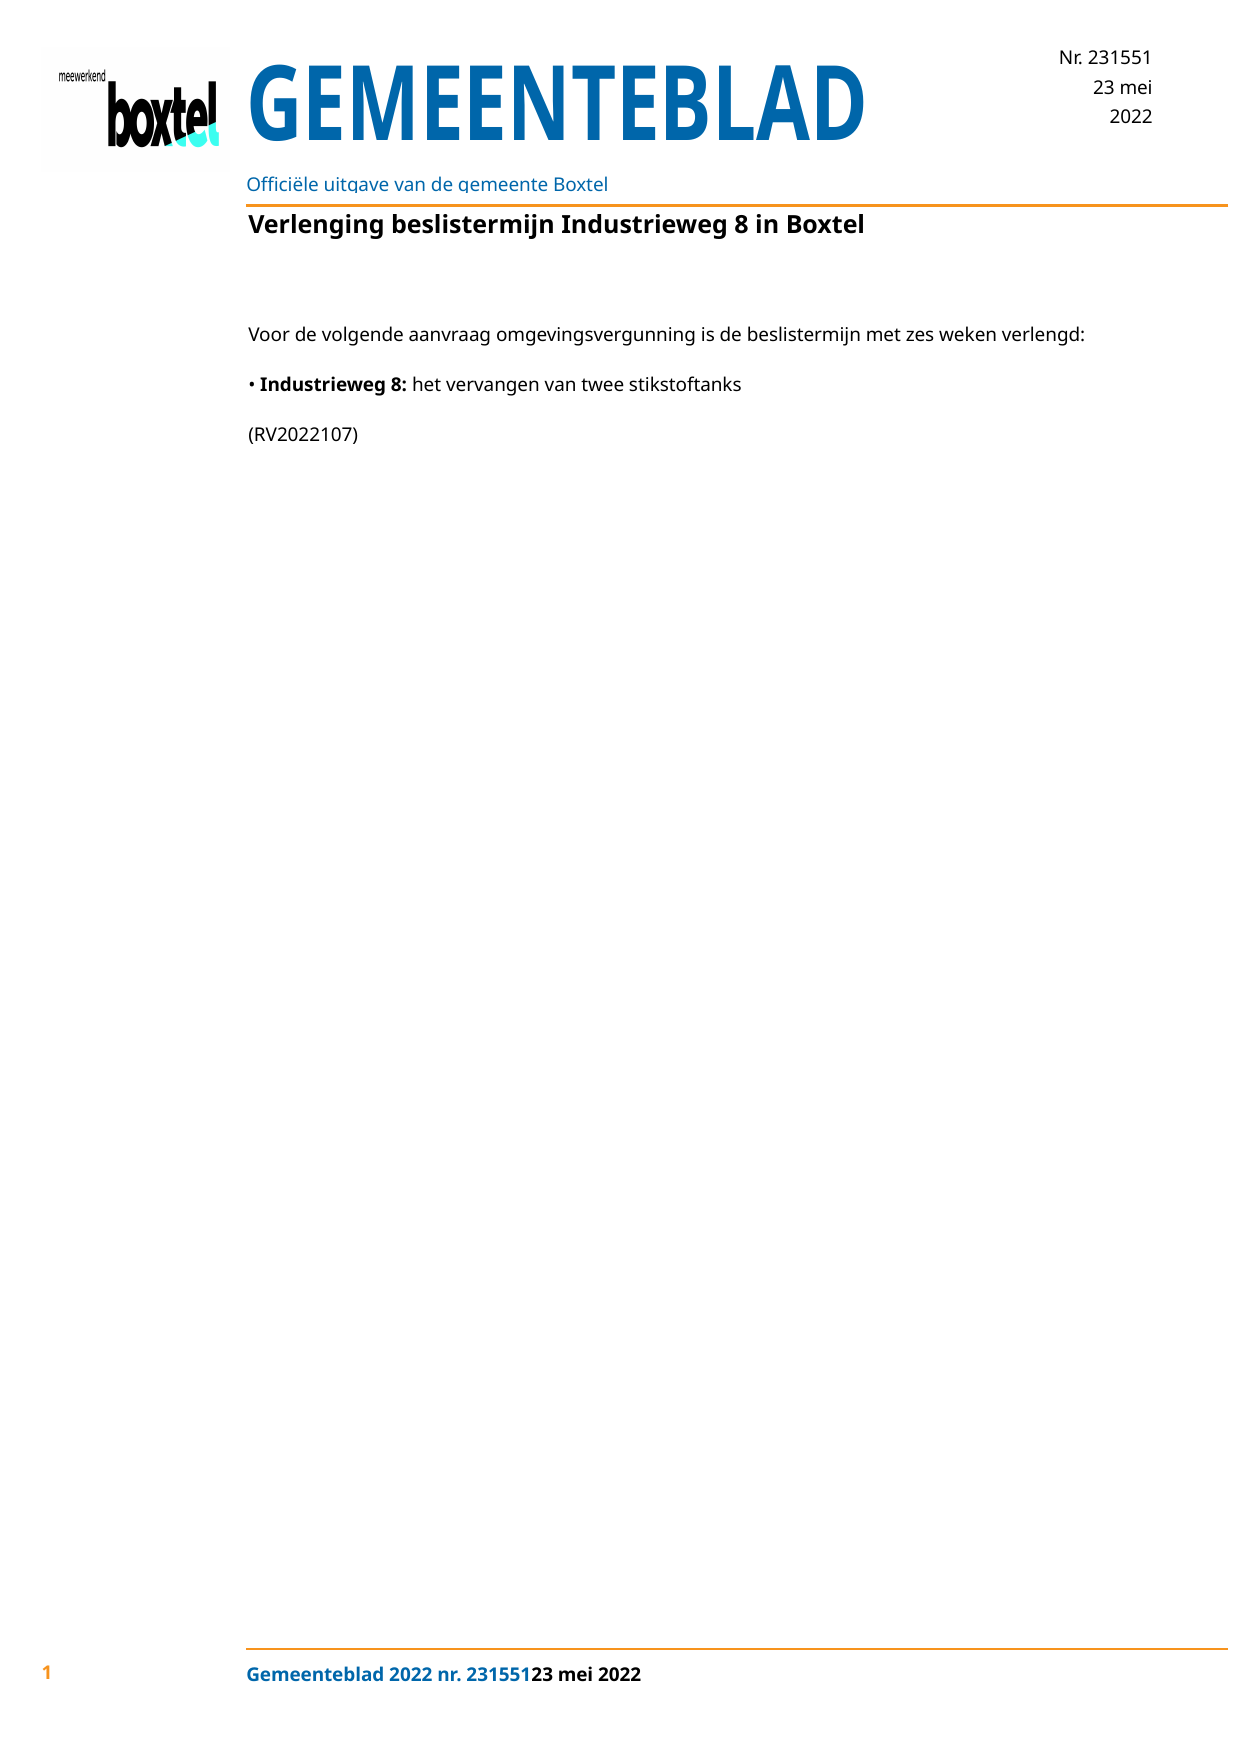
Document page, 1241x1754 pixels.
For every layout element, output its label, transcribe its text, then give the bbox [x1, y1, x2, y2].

text Voor de volgende aanvraag omgevingsvergunning is de beslistermijn met zes weken verlengd: [248, 321, 1152, 346]
picture [41, 47, 231, 172]
text Verlenging beslistermijn Industrieweg 8 in Boxtel [248, 207, 1152, 241]
text • Industrieweg 8: het vervangen van twee stikstoftanks [248, 371, 1152, 397]
text (RV2022107) [248, 422, 1152, 447]
